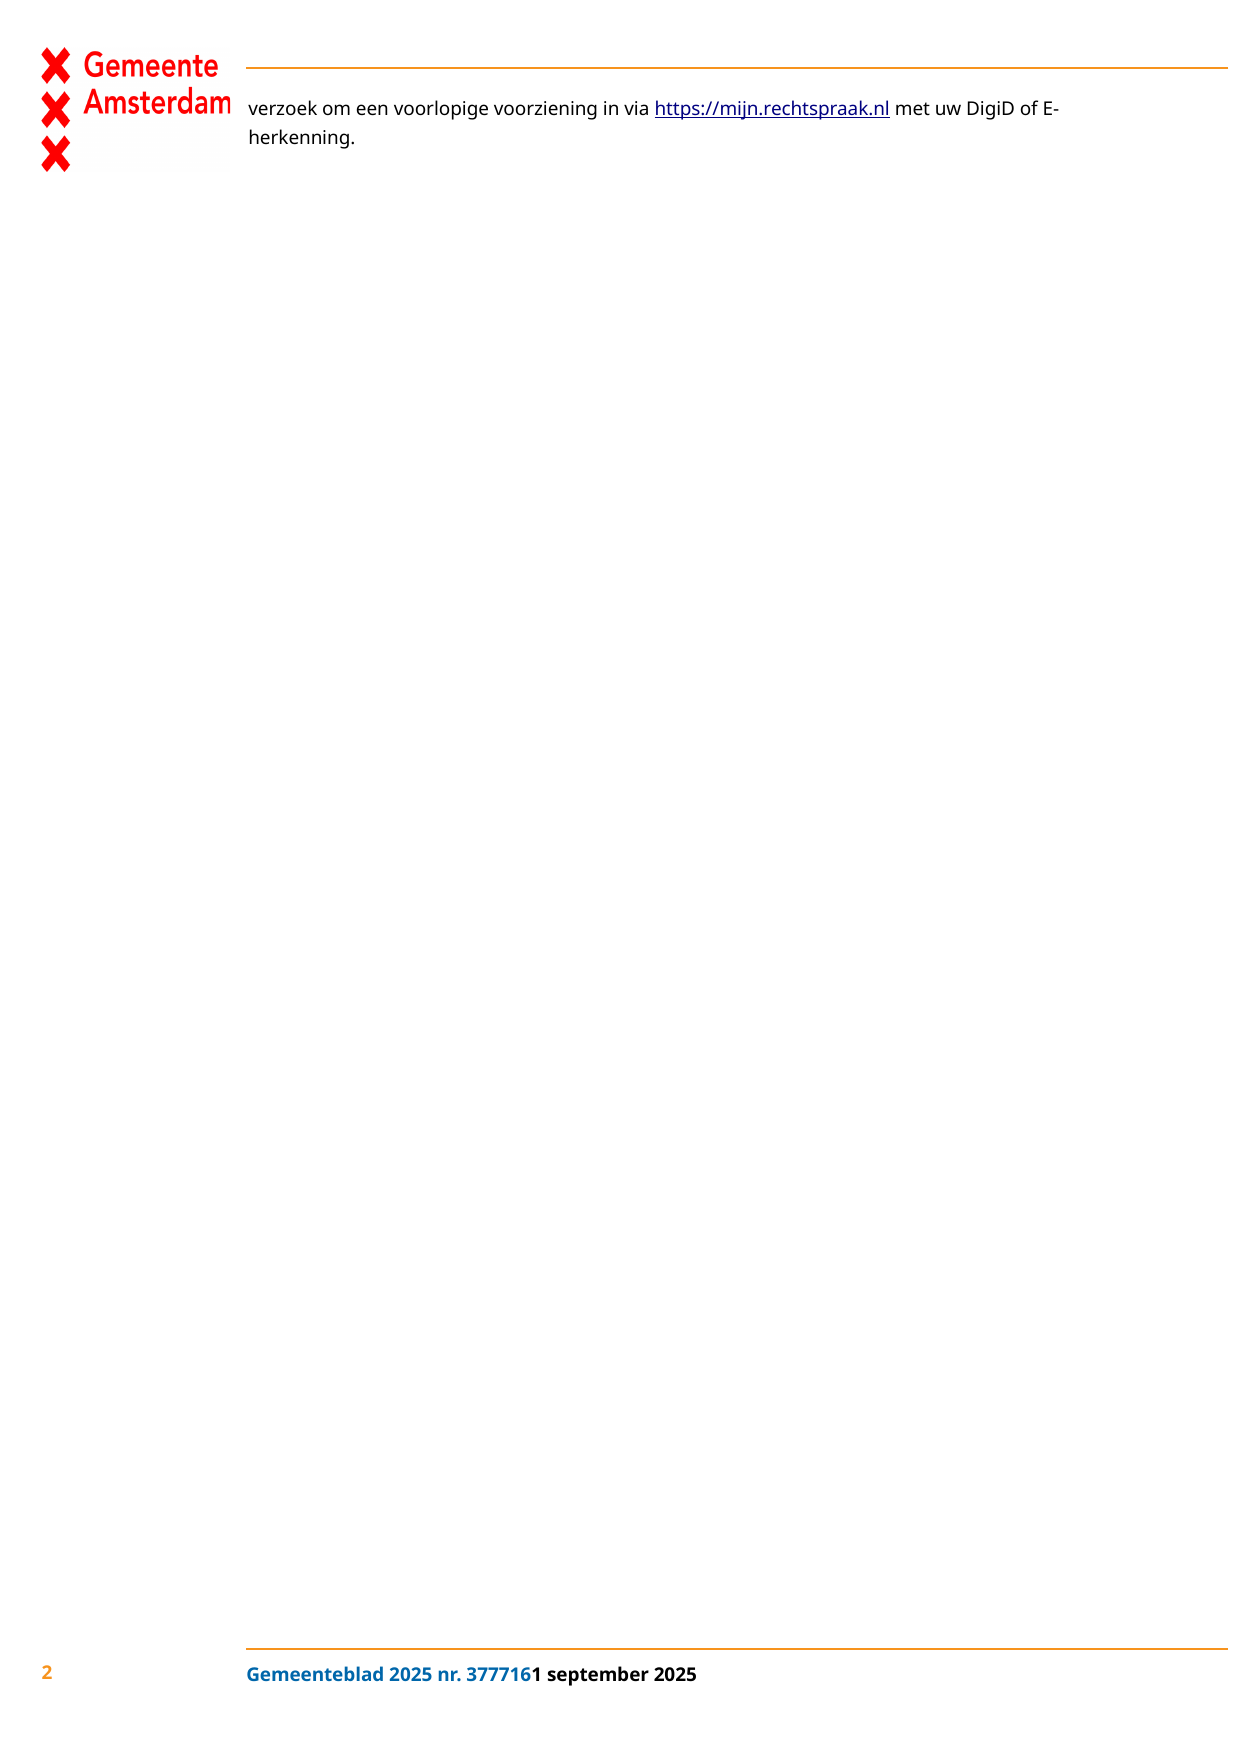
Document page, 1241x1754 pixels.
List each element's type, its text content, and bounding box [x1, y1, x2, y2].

picture [41, 47, 231, 172]
text verzoek om een voorlopige voorziening in via https://mijn.rechtspraak.nl met uw DigiD of E-herkenning. [248, 95, 1152, 150]
